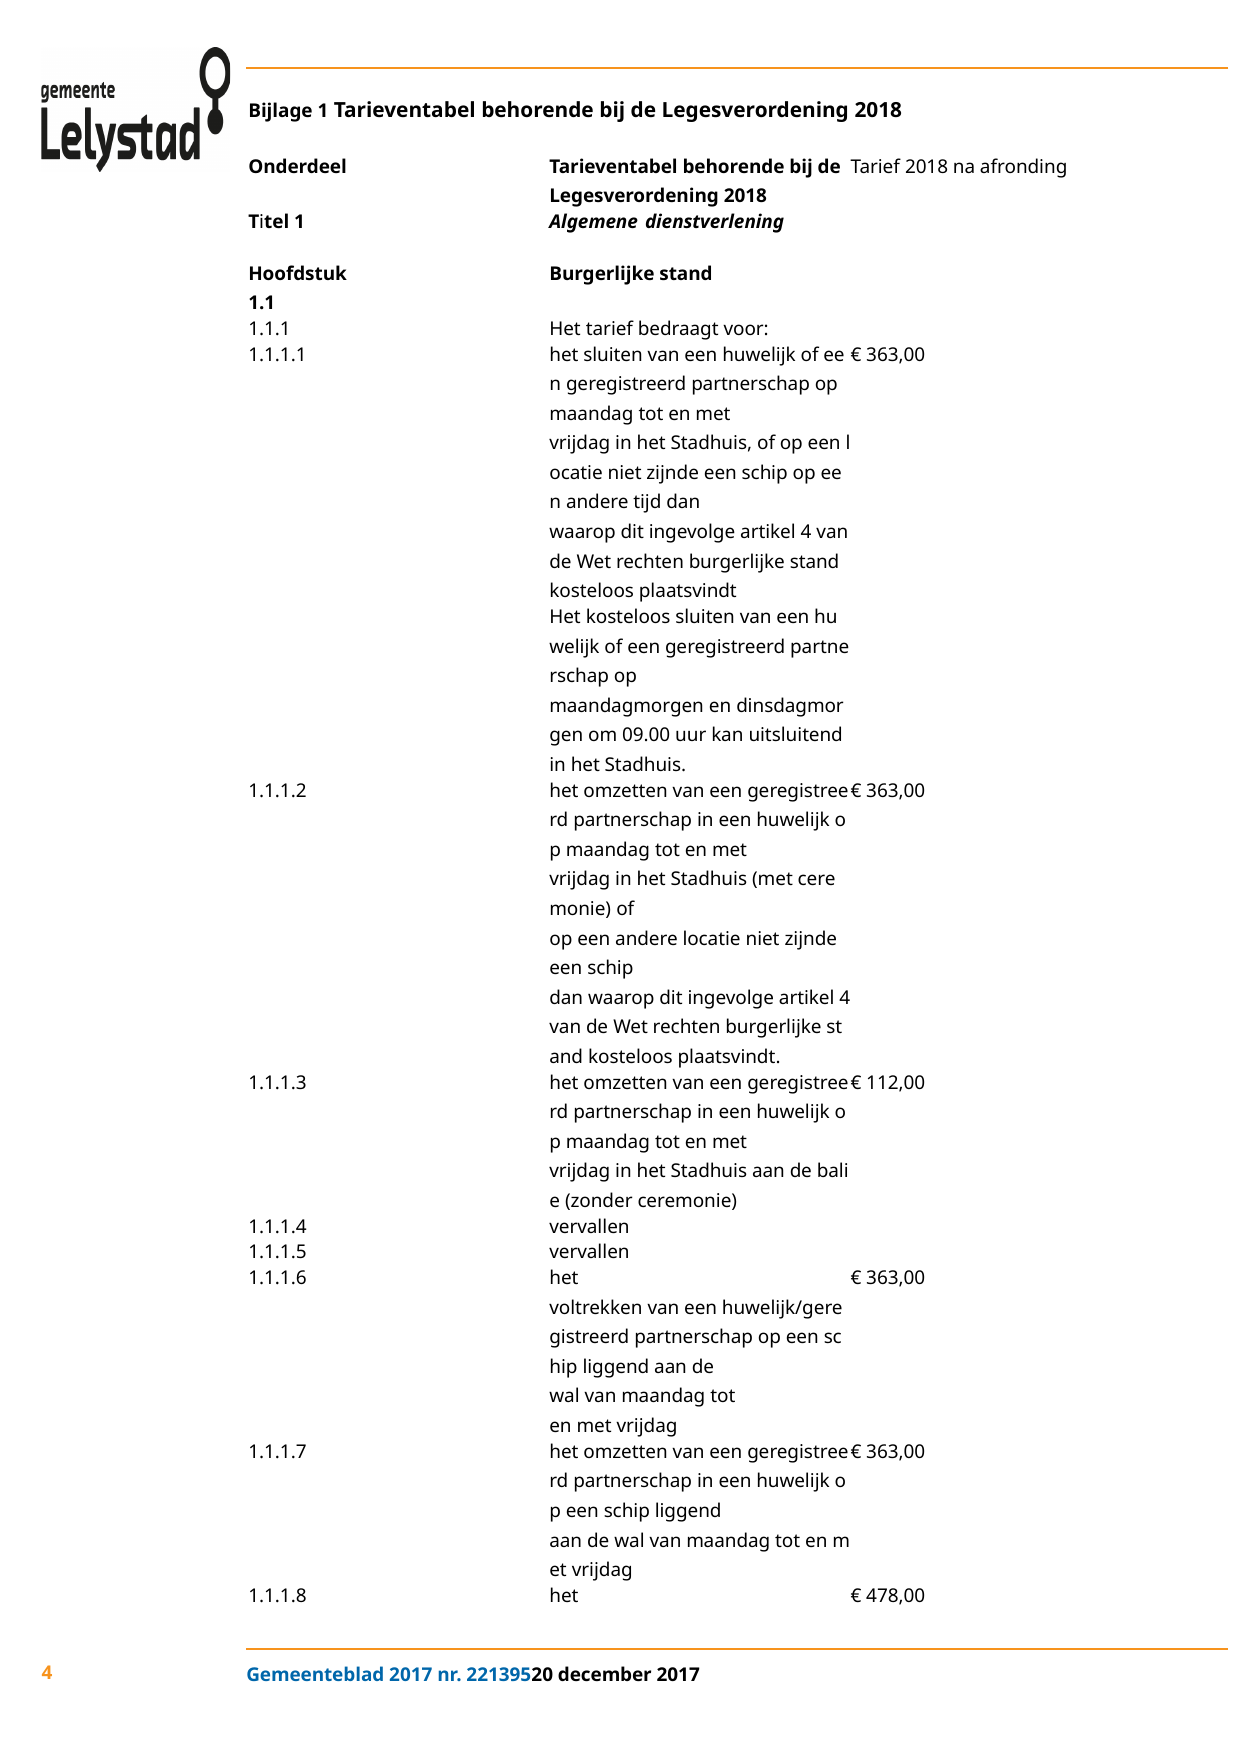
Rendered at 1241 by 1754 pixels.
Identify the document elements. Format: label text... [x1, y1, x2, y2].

table_cell € 112,00 [850, 1069, 1152, 1213]
table_cell [850, 1239, 1152, 1264]
table_cell € 363,00 [850, 1438, 1152, 1582]
table_cell Hoofdstuk 1.1 [248, 260, 549, 315]
picture [41, 47, 231, 172]
table_cell [850, 234, 1152, 260]
table_cell [850, 208, 1152, 234]
table_cell [850, 315, 1152, 341]
table_cell 1.1.1.5 [248, 1239, 549, 1264]
table_cell het sluiten van een huwelijk of een geregistreerd partnerschap op maandag tot en met vrijdag in het Stadhuis, of op een locatie niet zijnde een schip op een andere tijd dan waarop dit ingevolge artikel 4 van de Wet rechten burgerlijke stand kosteloos plaatsvindt [549, 341, 850, 603]
table_cell Burgerlijke stand [549, 260, 850, 315]
table_cell [248, 234, 549, 260]
table_cell Algemene dienstverlening [549, 208, 850, 234]
table_cell het [549, 1582, 850, 1608]
table_cell 1.1.1 [248, 315, 549, 341]
table_cell 1.1.1.7 [248, 1438, 549, 1582]
table_cell [549, 234, 850, 260]
table_cell 1.1.1.6 [248, 1264, 549, 1438]
table_cell het omzetten van een geregistreerd partnerschap in een huwelijk op maandag tot en met vrijdag in het Stadhuis (met ceremonie) of op een andere locatie niet zijnde een schip dan waarop dit ingevolge artikel 4 van de Wet rechten burgerlijke stand kosteloos plaatsvindt. [549, 777, 850, 1069]
table_cell [850, 260, 1152, 315]
table_cell [850, 1213, 1152, 1239]
table_cell Het kosteloos sluiten van een huwelijk of een geregistreerd partnerschap op maandagmorgen en dinsdagmorgen om 09.00 uur kan uitsluitend in het Stadhuis. [549, 603, 850, 777]
table_cell het omzetten van een geregistreerd partnerschap in een huwelijk op een schip liggend aan de wal van maandag tot en met vrijdag [549, 1438, 850, 1582]
table_cell 1.1.1.4 [248, 1213, 549, 1239]
table_cell 1.1.1.3 [248, 1069, 549, 1213]
table_cell Titel 1 [248, 208, 549, 234]
table_cell 1.1.1.2 [248, 777, 549, 1069]
table_cell € 363,00 [850, 341, 1152, 603]
table_cell vervallen [549, 1213, 850, 1239]
table_cell het omzetten van een geregistreerd partnerschap in een huwelijk op maandag tot en met vrijdag in het Stadhuis aan de balie (zonder ceremonie) [549, 1069, 850, 1213]
table_cell € 478,00 [850, 1582, 1152, 1608]
table_cell [850, 603, 1152, 777]
table_header Onderdeel [248, 153, 549, 208]
table_cell 1.1.1.8 [248, 1582, 549, 1608]
text Bijlage 1 Tarieventabel behorende bij de Legesverordening 2018 [248, 95, 1152, 123]
table_cell € 363,00 [850, 777, 1152, 1069]
table_cell het voltrekken van een huwelijk/geregistreerd partnerschap op een schip liggend aan de wal van maandag tot en met vrijdag [549, 1264, 850, 1438]
table_cell [248, 603, 549, 777]
table_header Tarieventabel behorende bij de Legesverordening 2018 [549, 153, 850, 208]
table_cell 1.1.1.1 [248, 341, 549, 603]
table_header Tarief 2018 na afronding [850, 153, 1152, 208]
table_cell € 363,00 [850, 1264, 1152, 1438]
table_cell Het tarief bedraagt voor: [549, 315, 850, 341]
table_cell vervallen [549, 1239, 850, 1264]
